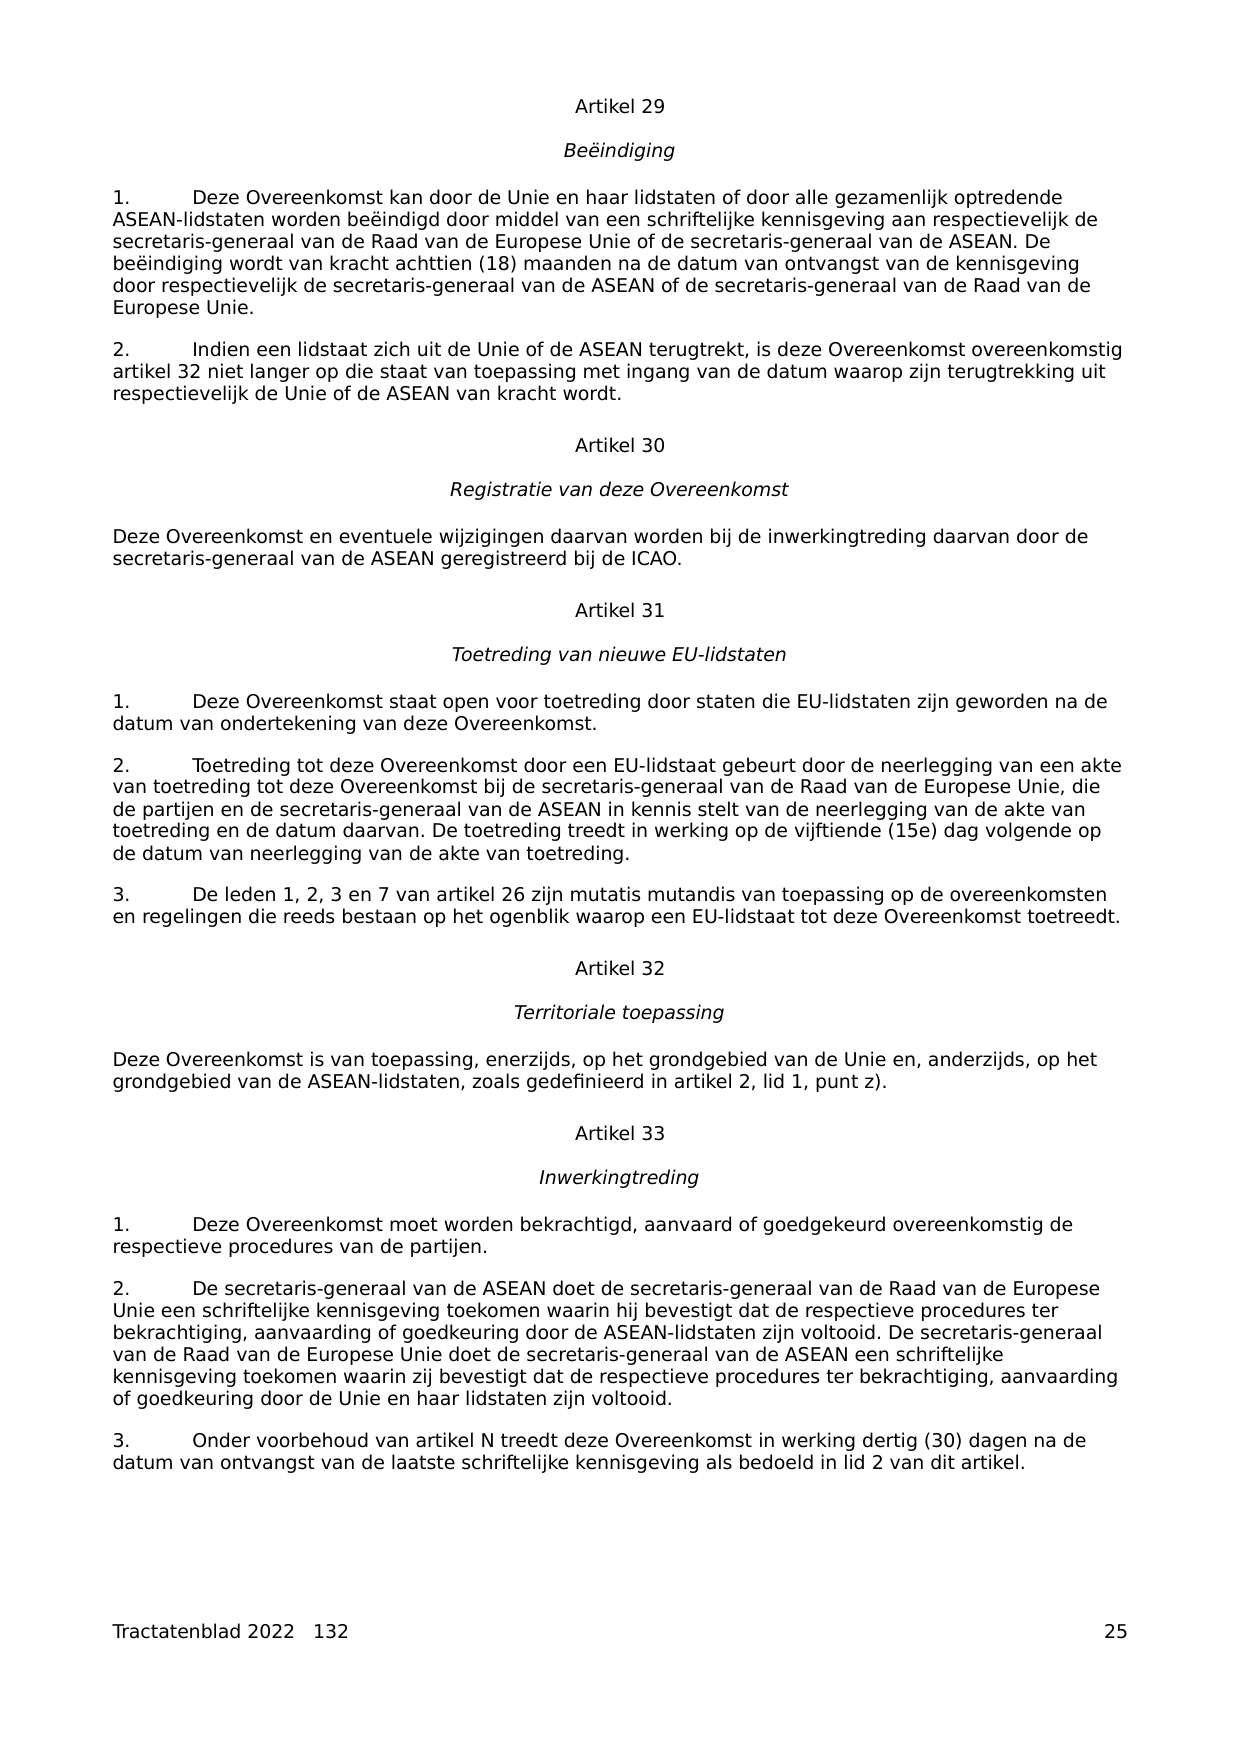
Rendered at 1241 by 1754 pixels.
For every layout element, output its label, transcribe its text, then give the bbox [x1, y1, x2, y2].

text 2. Toetreding tot deze Overeenkomst door een EU-lidstaat gebeurt door de neerlegging van een akte van toetreding tot deze Overeenkomst bij de secretaris-generaal van de Raad van de Europese Unie, die de partijen en de secretaris-generaal van de ASEAN in kennis stelt van de neerlegging van de akte van toetreding en de datum daarvan. De toetreding treedt in werking op de vijftiende (15e) dag volgende op de datum van neerlegging van de akte van toetreding. [112, 754, 1128, 864]
text 2. Indien een lidstaat zich uit de Unie of de ASEAN terugtrekt, is deze Overeenkomst overeenkomstig artikel 32 niet langer op die staat van toepassing met ingang van de datum waarop zijn terugtrekking uit respectievelijk de Unie of de ASEAN van kracht wordt. [112, 339, 1128, 405]
text 1. Deze Overeenkomst moet worden bekrachtigd, aanvaard of goedgekeurd overeenkomstig de respectieve procedures van de partijen. [112, 1214, 1128, 1258]
text 3. Onder voorbehoud van artikel N treedt deze Overeenkomst in werking dertig (30) dagen na de datum van ontvangst van de laatste schriftelijke kennisgeving als bedoeld in lid 2 van dit artikel. [112, 1430, 1128, 1474]
text 2. De secretaris-generaal van de ASEAN doet de secretaris-generaal van de Raad van de Europese Unie een schriftelijke kennisgeving toekomen waarin hij bevestigt dat de respectieve procedures ter bekrachtiging, aanvaarding of goedkeuring door de ASEAN-lidstaten zijn voltooid. De secretaris-generaal van de Raad van de Europese Unie doet de secretaris-generaal van de ASEAN een schriftelijke kennisgeving toekomen waarin zij bevestigt dat de respectieve procedures ter bekrachtiging, aanvaarding of goedkeuring door de Unie en haar lidstaten zijn voltooid. [112, 1278, 1128, 1410]
text 1. Deze Overeenkomst staat open voor toetreding door staten die EU-lidstaten zijn geworden na de datum van ondertekening van deze Overeenkomst. [112, 691, 1128, 734]
text Deze Overeenkomst is van toepassing, enerzijds, op het grondgebied van de Unie en, anderzijds, op het grondgebied van de ASEAN-lidstaten, zoals gedefinieerd in artikel 2, lid 1, punt z). [112, 1049, 1128, 1093]
text Deze Overeenkomst en eventuele wijzigingen daarvan worden bij de inwerkingtreding daarvan door de secretaris-generaal van de ASEAN geregistreerd bij de ICAO. [112, 526, 1128, 569]
text 1. Deze Overeenkomst kan door de Unie en haar lidstaten of door alle gezamenlijk optredende ASEAN-lidstaten worden beëindigd door middel van een schriftelijke kennisgeving aan respectievelijk de secretaris-generaal van de Raad van de Europese Unie of de secretaris-generaal van de ASEAN. De beëindiging wordt van kracht achttien (18) maanden na de datum van ontvangst van de kennisgeving door respectievelijk de secretaris-generaal van de ASEAN of de secretaris-generaal van de Raad van de Europese Unie. [112, 187, 1128, 319]
subtitle Artikel 30 Registratie van deze Overeenkomst [112, 435, 1128, 501]
subtitle Artikel 29 Beëindiging [112, 96, 1128, 162]
subtitle Artikel 31 Toetreding van nieuwe EU-lidstaten [112, 599, 1128, 666]
text 3. De leden 1, 2, 3 en 7 van artikel 26 zijn mutatis mutandis van toepassing op de overeenkomsten en regelingen die reeds bestaan op het ogenblik waarop een EU-lidstaat tot deze Overeenkomst toetreedt. [112, 884, 1128, 928]
subtitle Artikel 32 Territoriale toepassing [112, 958, 1128, 1024]
subtitle Artikel 33 Inwerkingtreding [112, 1123, 1128, 1189]
